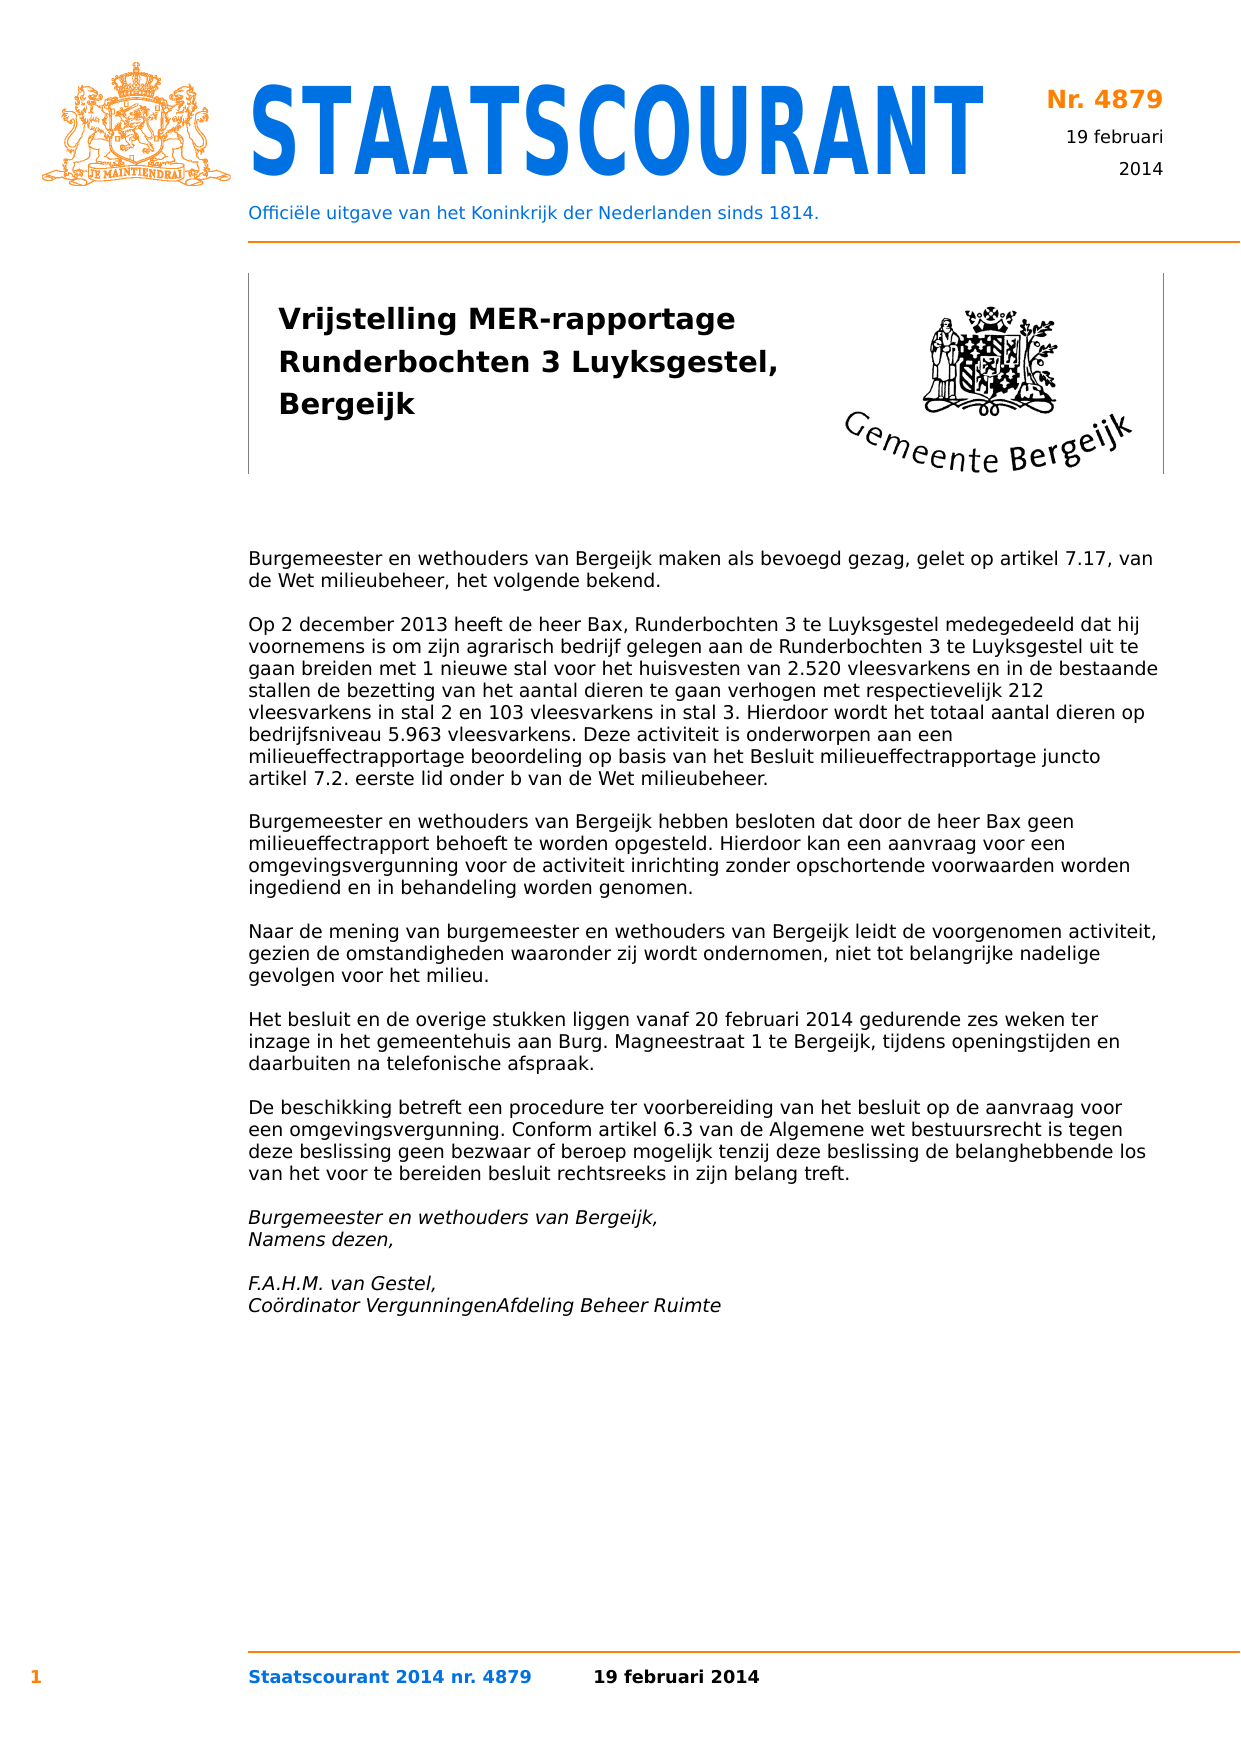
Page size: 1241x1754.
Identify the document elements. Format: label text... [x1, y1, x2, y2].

picture [844, 302, 1134, 474]
table_header [25, 62, 248, 241]
table_cell 2014 [998, 153, 1240, 203]
text Burgemeester en wethouders van Bergeijk hebben besloten dat door de heer Bax geen milieueffectrapport behoeft te worden opgesteld. Hierdoor kan een aanvraag voor een omgevingsvergunning voor de activiteit inrichting zonder opschortende voorwaarden worden ingediend en in behandeling worden genomen. [248, 811, 1163, 899]
text De beschikking betreft een procedure ter voorbereiding van het besluit op de aanvraag voor een omgevingsvergunning. Conform artikel 6.3 van de Algemene wet bestuursrecht is tegen deze beslissing geen bezwaar of beroep mogelijk tenzij deze beslissing de belanghebbende los van het voor te bereiden besluit rechtsreeks in zijn belang treft. [248, 1097, 1163, 1185]
table_cell Officiële uitgave van het Koninkrijk der Nederlanden sinds 1814. [248, 203, 1240, 241]
text Het besluit en de overige stukken liggen vanaf 20 februari 2014 gedurende zes weken ter inzage in het gemeentehuis aan Burg. Magneestraat 1 te Bergeijk, tijdens openingstijden en daarbuiten na telefonische afspraak. [248, 1009, 1163, 1075]
table_header STAATSCOURANT [248, 62, 998, 203]
picture [41, 62, 231, 186]
table_header Nr. 4879 [998, 62, 1240, 121]
text Burgemeester en wethouders van Bergeijk maken als bevoegd gezag, gelet op artikel 7.17, van de Wet milieubeheer, het volgende bekend. [248, 548, 1163, 592]
table_cell 19 februari [998, 121, 1240, 153]
text Op 2 december 2013 heeft de heer Bax, Runderbochten 3 te Luyksgestel medegedeeld dat hij voornemens is om zijn agrarisch bedrijf gelegen aan de Runderbochten 3 te Luyksgestel uit te gaan breiden met 1 nieuwe stal voor het huisvesten van 2.520 vleesvarkens en in de bestaande stallen de bezetting van het aantal dieren te gaan verhogen met respectievelijk 212 vleesvarkens in stal 2 en 103 vleesvarkens in stal 3. Hierdoor wordt het totaal aantal dieren op bedrijfsniveau 5.963 vleesvarkens. Deze activiteit is onderworpen aan een milieueffectrapportage beoordeling op basis van het Besluit milieueffectrapportage juncto artikel 7.2. eerste lid onder b van de Wet milieubeheer. [248, 614, 1163, 789]
text Naar de mening van burgemeester en wethouders van Bergeijk leidt de voorgenomen activiteit, gezien de omstandigheden waaronder zij wordt ondernomen, niet tot belangrijke nadelige gevolgen voor het milieu. [248, 921, 1163, 987]
subtitle Vrijstelling MER-rapportage Runderbochten 3 Luyksgestel, Bergeijk [249, 273, 1163, 474]
text Burgemeester en wethouders van Bergeijk, Namens dezen, F.A.H.M. van Gestel, Coördinator VergunningenAfdeling Beheer Ruimte [248, 1207, 1163, 1316]
